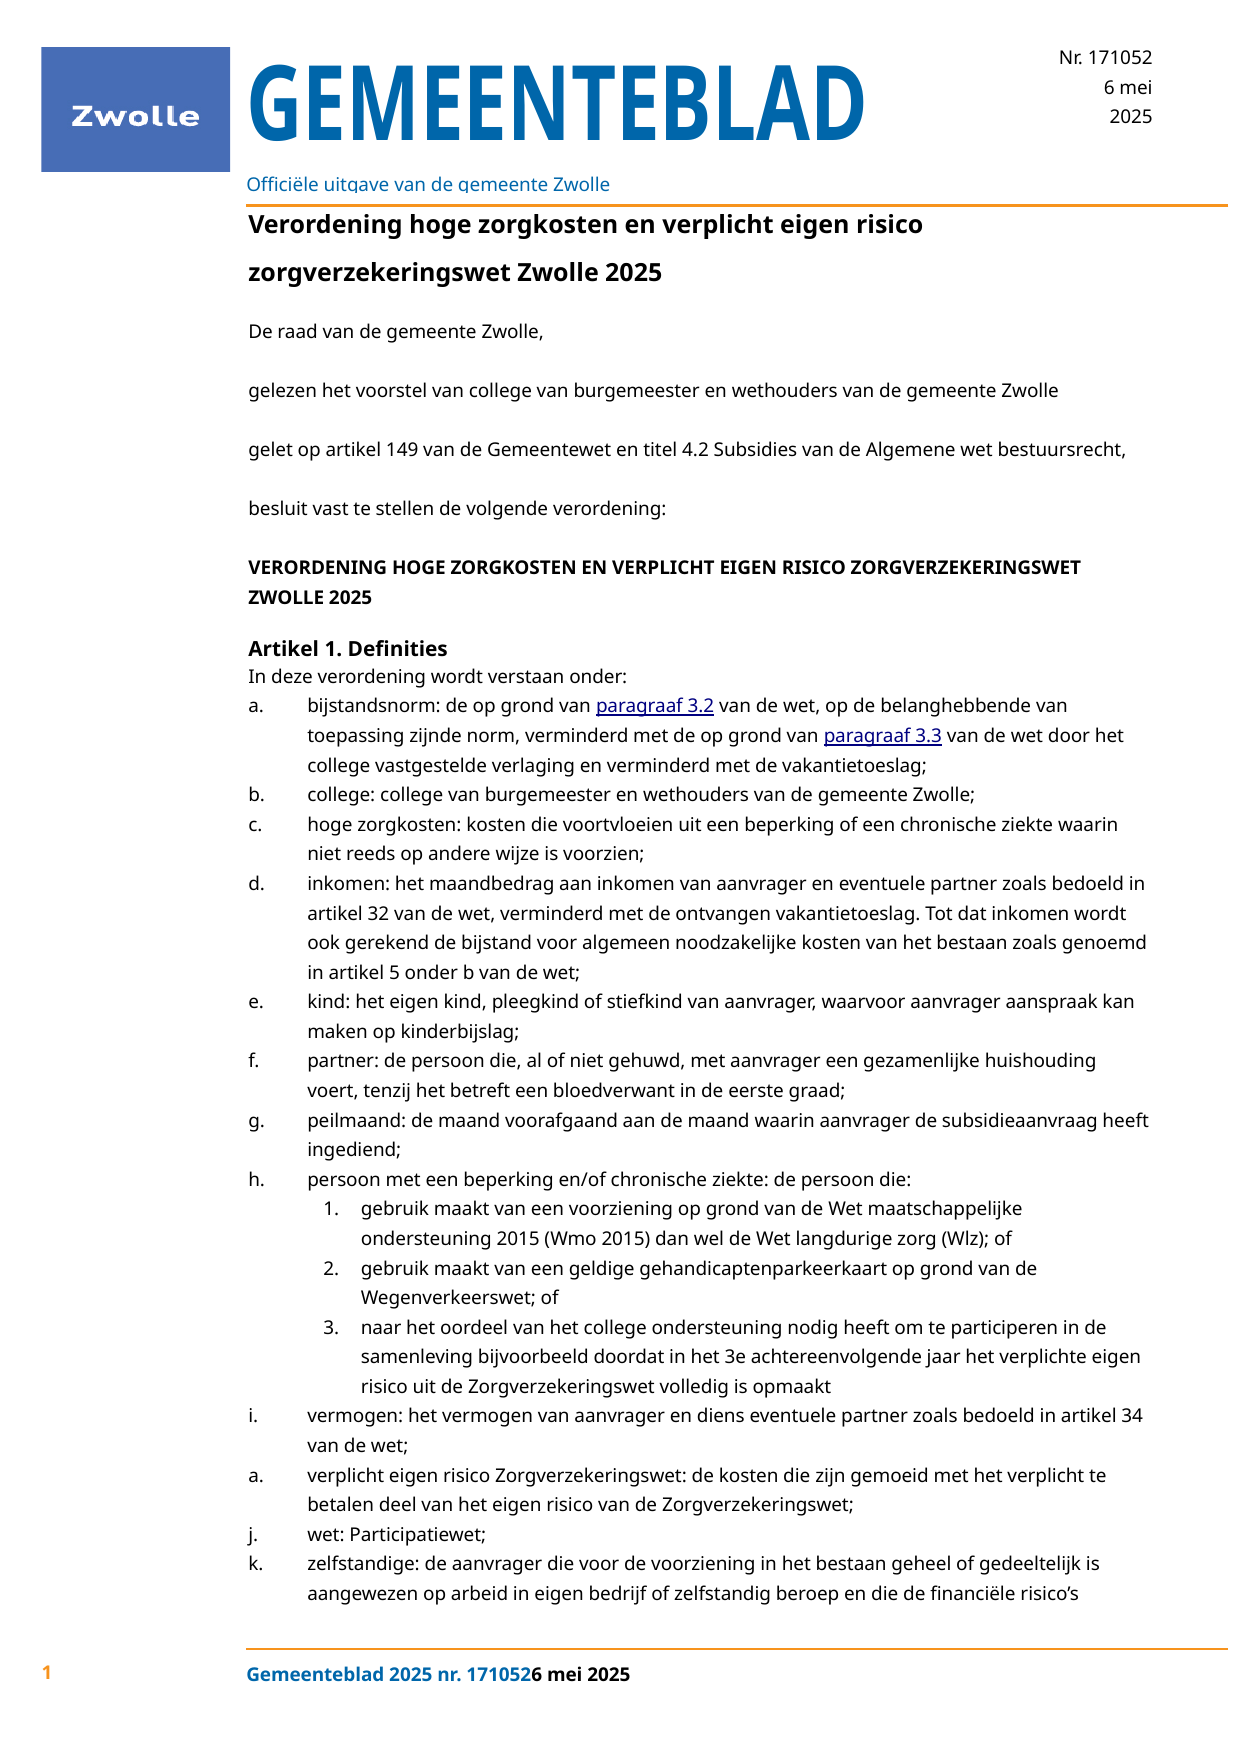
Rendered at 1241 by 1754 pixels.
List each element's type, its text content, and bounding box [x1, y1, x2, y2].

list peilmaand: de maand voorafgaand aan de maand waarin aanvrager de subsidieaanvraag heeft ingediend; [248, 1107, 1152, 1162]
list hoge zorgkosten: kosten die voortvloeien uit een beperking of een chronische ziekte waarin niet reeds op andere wijze is voorzien; [248, 811, 1152, 866]
text In deze verordening wordt verstaan onder: [248, 663, 1152, 689]
list gebruik maakt van een geldige gehandicaptenparkeerkaart op grond van de Wegenverkeerswet; of [323, 1255, 1152, 1310]
text Artikel 1. Definities [248, 634, 1152, 663]
text besluit vast te stellen de volgende verordening: [248, 495, 1152, 521]
list inkomen: het maandbedrag aan inkomen van aanvrager en eventuele partner zoals bedoeld in artikel 32 van de wet, verminderd met de ontvangen vakantietoeslag. Tot dat inkomen wordt ook gerekend de bijstand voor algemeen noodzakelijke kosten van het bestaan zoals genoemd in artikel 5 onder b van de wet; [248, 870, 1152, 984]
list vermogen: het vermogen van aanvrager en diens eventuele partner zoals bedoeld in artikel 34 van de wet; [248, 1403, 1152, 1458]
list college: college van burgemeester en wethouders van de gemeente Zwolle; [248, 781, 1152, 807]
picture [41, 47, 231, 172]
list persoon met een beperking en/of chronische ziekte: de persoon die: [248, 1166, 1152, 1192]
list gebruik maakt van een voorziening op grond van de Wet maatschappelijke ondersteuning 2015 (Wmo 2015) dan wel de Wet langdurige zorg (Wlz); of [323, 1196, 1152, 1251]
list partner: de persoon die, al of niet gehuwd, met aanvrager een gezamenlijke huishouding voert, tenzij het betreft een bloedverwant in de eerste graad; [248, 1048, 1152, 1103]
text De raad van de gemeente Zwolle, [248, 318, 1152, 344]
list kind: het eigen kind, pleegkind of stiefkind van aanvrager, waarvoor aanvrager aanspraak kan maken op kinderbijslag; [248, 988, 1152, 1044]
text gelet op artikel 149 van de Gemeentewet en titel 4.2 Subsidies van de Algemene wet bestuursrecht, [248, 436, 1152, 462]
text Verordening hoge zorgkosten en verplicht eigen risico zorgverzekeringswet Zwolle 2025 [248, 207, 1152, 288]
list bijstandsnorm: de op grond van paragraaf 3.2 van de wet, op de belanghebbende van toepassing zijnde norm, verminderd met de op grond van paragraaf 3.3 van de wet door het college vastgestelde verlaging en verminderd met de vakantietoeslag; [248, 693, 1152, 777]
list wet: Participatiewet; [248, 1521, 1152, 1547]
list naar het oordeel van het college ondersteuning nodig heeft om te participeren in de samenleving bijvoorbeeld doordat in het 3e achtereenvolgende jaar het verplichte eigen risico uit de Zorgverzekeringswet volledig is opmaakt [323, 1314, 1152, 1399]
list zelfstandige: de aanvrager die voor de voorziening in het bestaan geheel of gedeeltelijk is aangewezen op arbeid in eigen bedrijf of zelfstandig beroep en die de financiële risico’s [248, 1551, 1152, 1606]
text VERORDENING HOGE ZORGKOSTEN EN VERPLICHT EIGEN RISICO ZORGVERZEKERINGSWET ZWOLLE 2025 [248, 554, 1152, 610]
text gelezen het voorstel van college van burgemeester en wethouders van de gemeente Zwolle [248, 377, 1152, 403]
list verplicht eigen risico Zorgverzekeringswet: de kosten die zijn gemoeid met het verplicht te betalen deel van het eigen risico van de Zorgverzekeringswet; [248, 1462, 1152, 1517]
